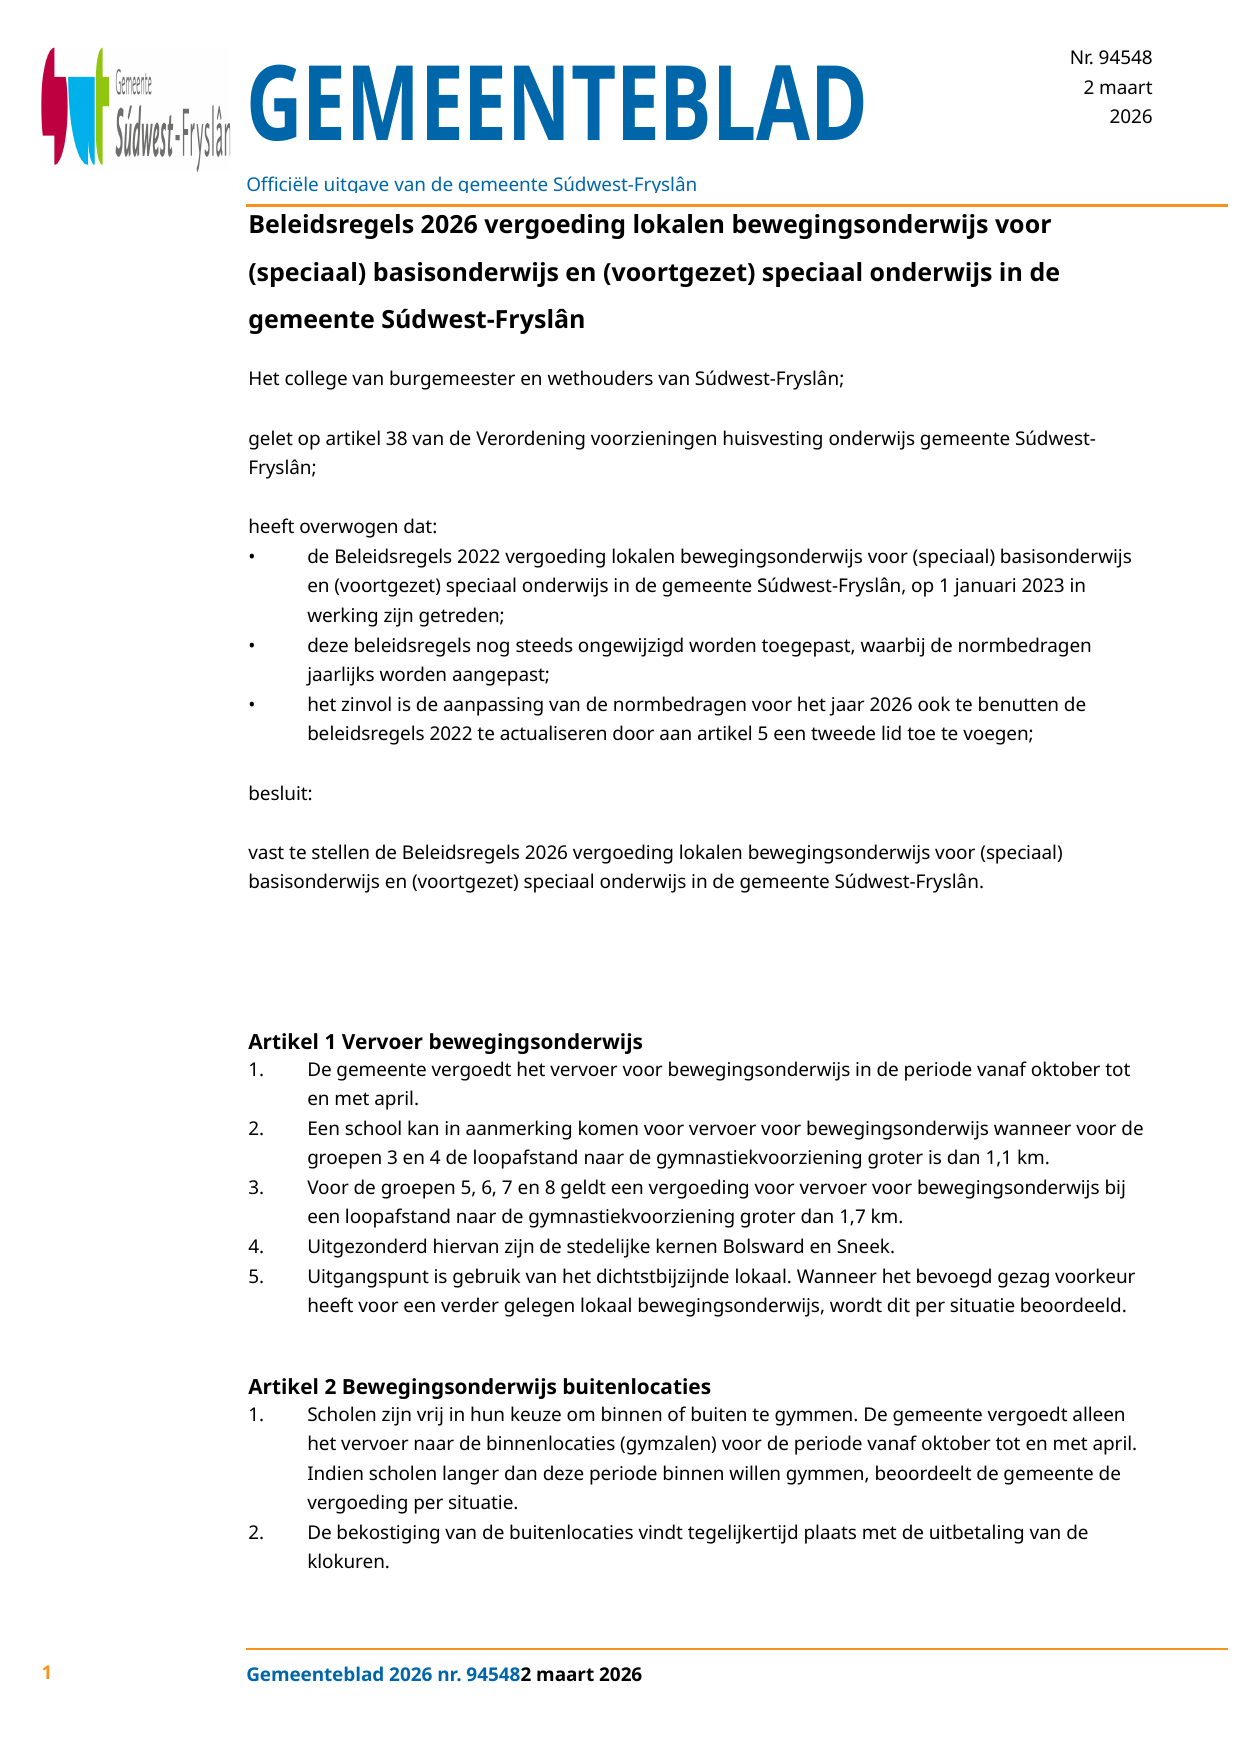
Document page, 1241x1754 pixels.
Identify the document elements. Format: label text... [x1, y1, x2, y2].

list De gemeente vergoedt het vervoer voor bewegingsonderwijs in de periode vanaf oktober tot en met april. [248, 1056, 1152, 1111]
text Artikel 1 Vervoer bewegingsonderwijs [248, 1027, 1152, 1056]
text vast te stellen de Beleidsregels 2026 vergoeding lokalen bewegingsonderwijs voor (speciaal) basisonderwijs en (voortgezet) speciaal onderwijs in de gemeente Súdwest-Fryslân. [248, 839, 1152, 894]
list Voor de groepen 5, 6, 7 en 8 geldt een vergoeding voor vervoer voor bewegingsonderwijs bij een loopafstand naar de gymnastiekvoorziening groter dan 1,7 km. [248, 1174, 1152, 1229]
picture [41, 47, 231, 172]
text besluit: [248, 780, 1152, 805]
text Beleidsregels 2026 vergoeding lokalen bewegingsonderwijs voor (speciaal) basisonderwijs en (voortgezet) speciaal onderwijs in de gemeente Súdwest-Fryslân [248, 207, 1152, 336]
text Het college van burgemeester en wethouders van Súdwest-Fryslân; [248, 366, 1152, 391]
text Artikel 2 Bewegingsonderwijs buitenlocaties [248, 1372, 1152, 1401]
list Scholen zijn vrij in hun keuze om binnen of buiten te gymmen. De gemeente vergoedt alleen het vervoer naar de binnenlocaties (gymzalen) voor de periode vanaf oktober tot en met april. Indien scholen langer dan deze periode binnen willen gymmen, beoordeelt de gemeente de vergoeding per situatie. [248, 1401, 1152, 1515]
list het zinvol is de aanpassing van de normbedragen voor het jaar 2026 ook te benutten de beleidsregels 2022 te actualiseren door aan artikel 5 een tweede lid toe te voegen; [248, 691, 1152, 746]
list de Beleidsregels 2022 vergoeding lokalen bewegingsonderwijs voor (speciaal) basisonderwijs en (voortgezet) speciaal onderwijs in de gemeente Súdwest-Fryslân, op 1 januari 2023 in werking zijn getreden; [248, 543, 1152, 628]
text heeft overwogen dat: [248, 513, 1152, 539]
list deze beleidsregels nog steeds ongewijzigd worden toegepast, waarbij de normbedragen jaarlijks worden aangepast; [248, 632, 1152, 687]
list Een school kan in aanmerking komen voor vervoer voor bewegingsonderwijs wanneer voor de groepen 3 en 4 de loopafstand naar de gymnastiekvoorziening groter is dan 1,1 km. [248, 1115, 1152, 1170]
list Uitgezonderd hiervan zijn de stedelijke kernen Bolsward en Sneek. [248, 1233, 1152, 1259]
list Uitgangspunt is gebruik van het dichtstbijzijnde lokaal. Wanneer het bevoegd gezag voorkeur heeft voor een verder gelegen lokaal bewegingsonderwijs, wordt dit per situatie beoordeeld. [248, 1263, 1152, 1318]
text gelet op artikel 38 van de Verordening voorzieningen huisvesting onderwijs gemeente Súdwest-Fryslân; [248, 425, 1152, 480]
list De bekostiging van de buitenlocaties vindt tegelijkertijd plaats met de uitbetaling van de klokuren. [248, 1519, 1152, 1574]
